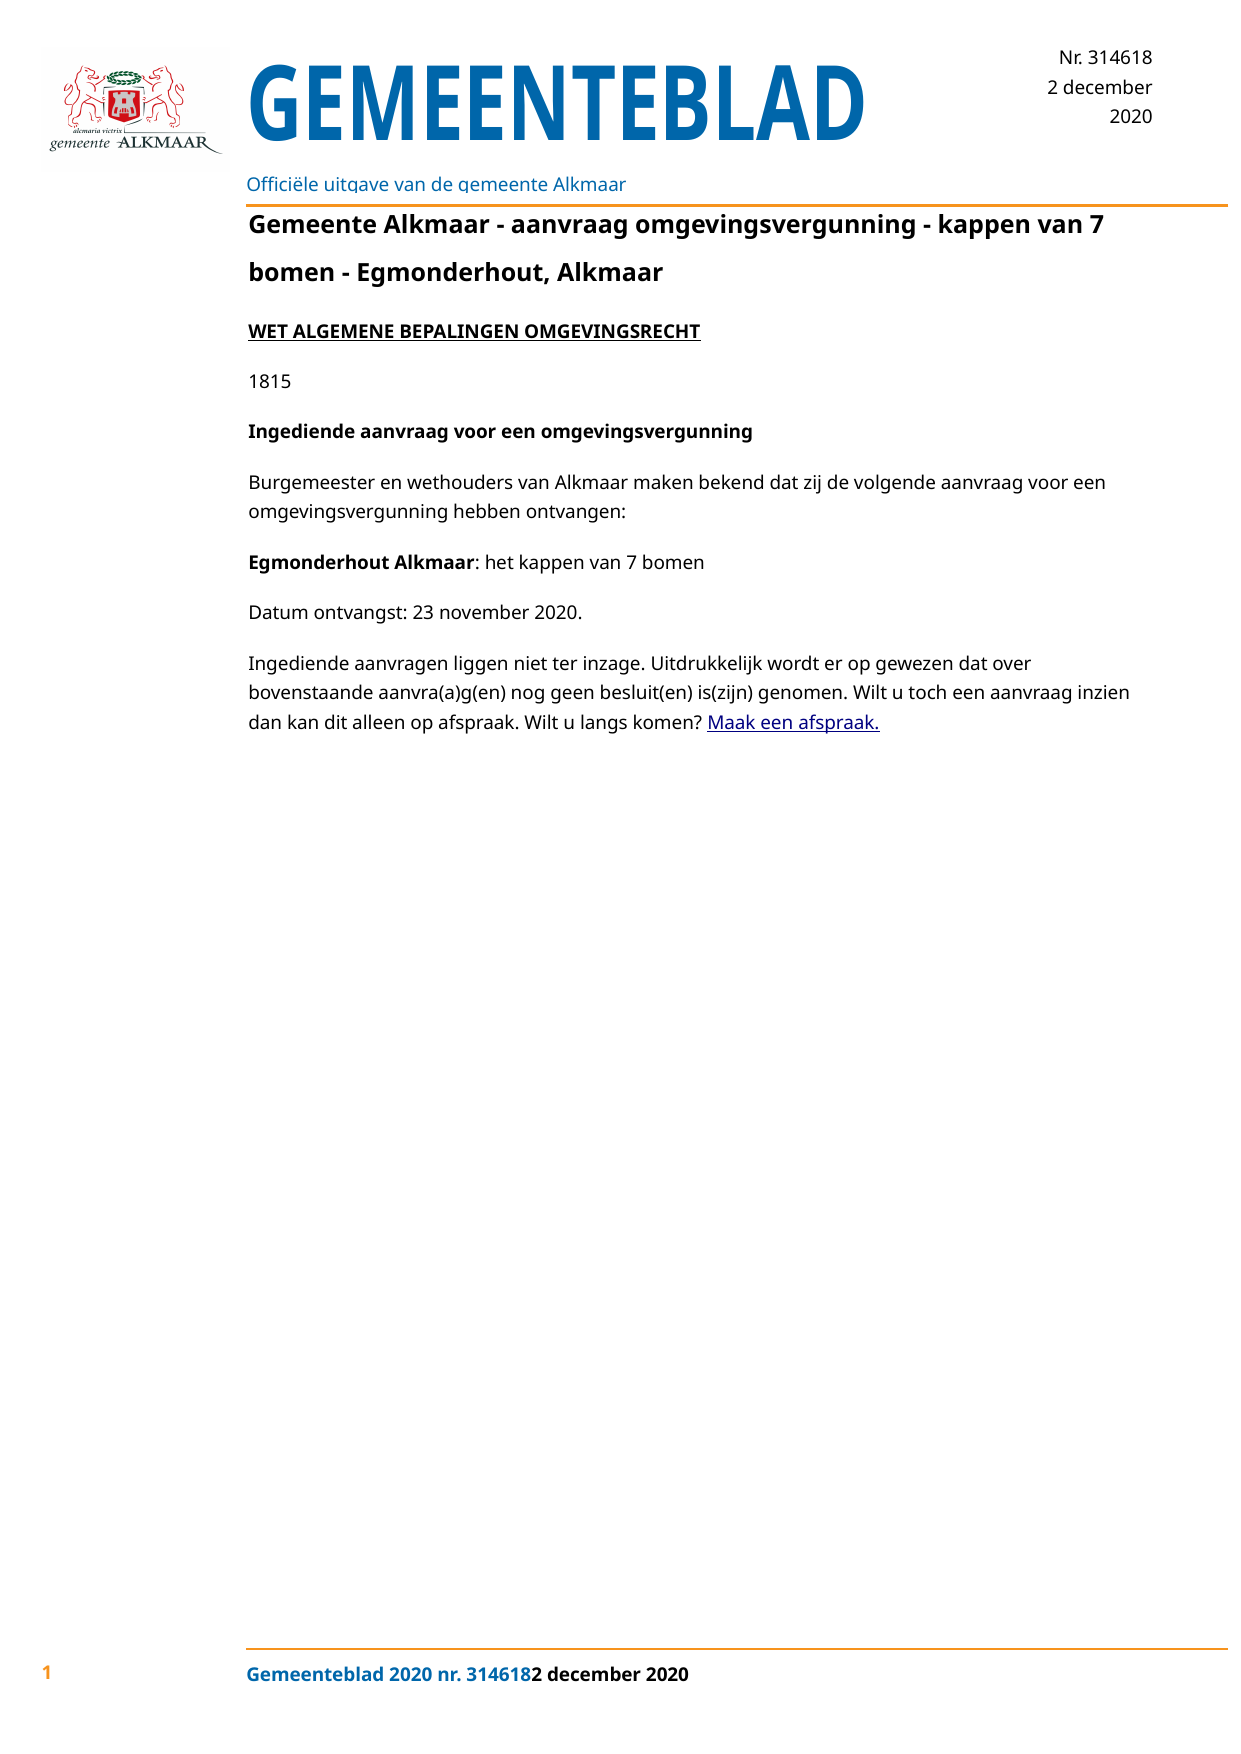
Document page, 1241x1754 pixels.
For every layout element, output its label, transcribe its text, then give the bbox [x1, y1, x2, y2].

picture [41, 47, 231, 172]
text Burgemeester en wethouders van Alkmaar maken bekend dat zij de volgende aanvraag voor een omgevingsvergunning hebben ontvangen: [248, 469, 1152, 524]
text Datum ontvangst: 23 november 2020. [248, 599, 1152, 625]
text Gemeente Alkmaar - aanvraag omgevingsvergunning - kappen van 7 bomen - Egmonderhout, Alkmaar [248, 207, 1152, 288]
text 1815 [248, 368, 1152, 394]
text Egmonderhout Alkmaar: het kappen van 7 bomen [248, 549, 1152, 575]
text WET ALGEMENE BEPALINGEN OMGEVINGSRECHT [248, 318, 1152, 344]
text Ingediende aanvragen liggen niet ter inzage. Uitdrukkelijk wordt er op gewezen dat over bovenstaande aanvra(a)g(en) nog geen besluit(en) is(zijn) genomen. Wilt u toch een aanvraag inzien dan kan dit alleen op afspraak. Wilt u langs komen? Maak een afspraak. [248, 650, 1152, 735]
text Ingediende aanvraag voor een omgevingsvergunning [248, 419, 1152, 444]
